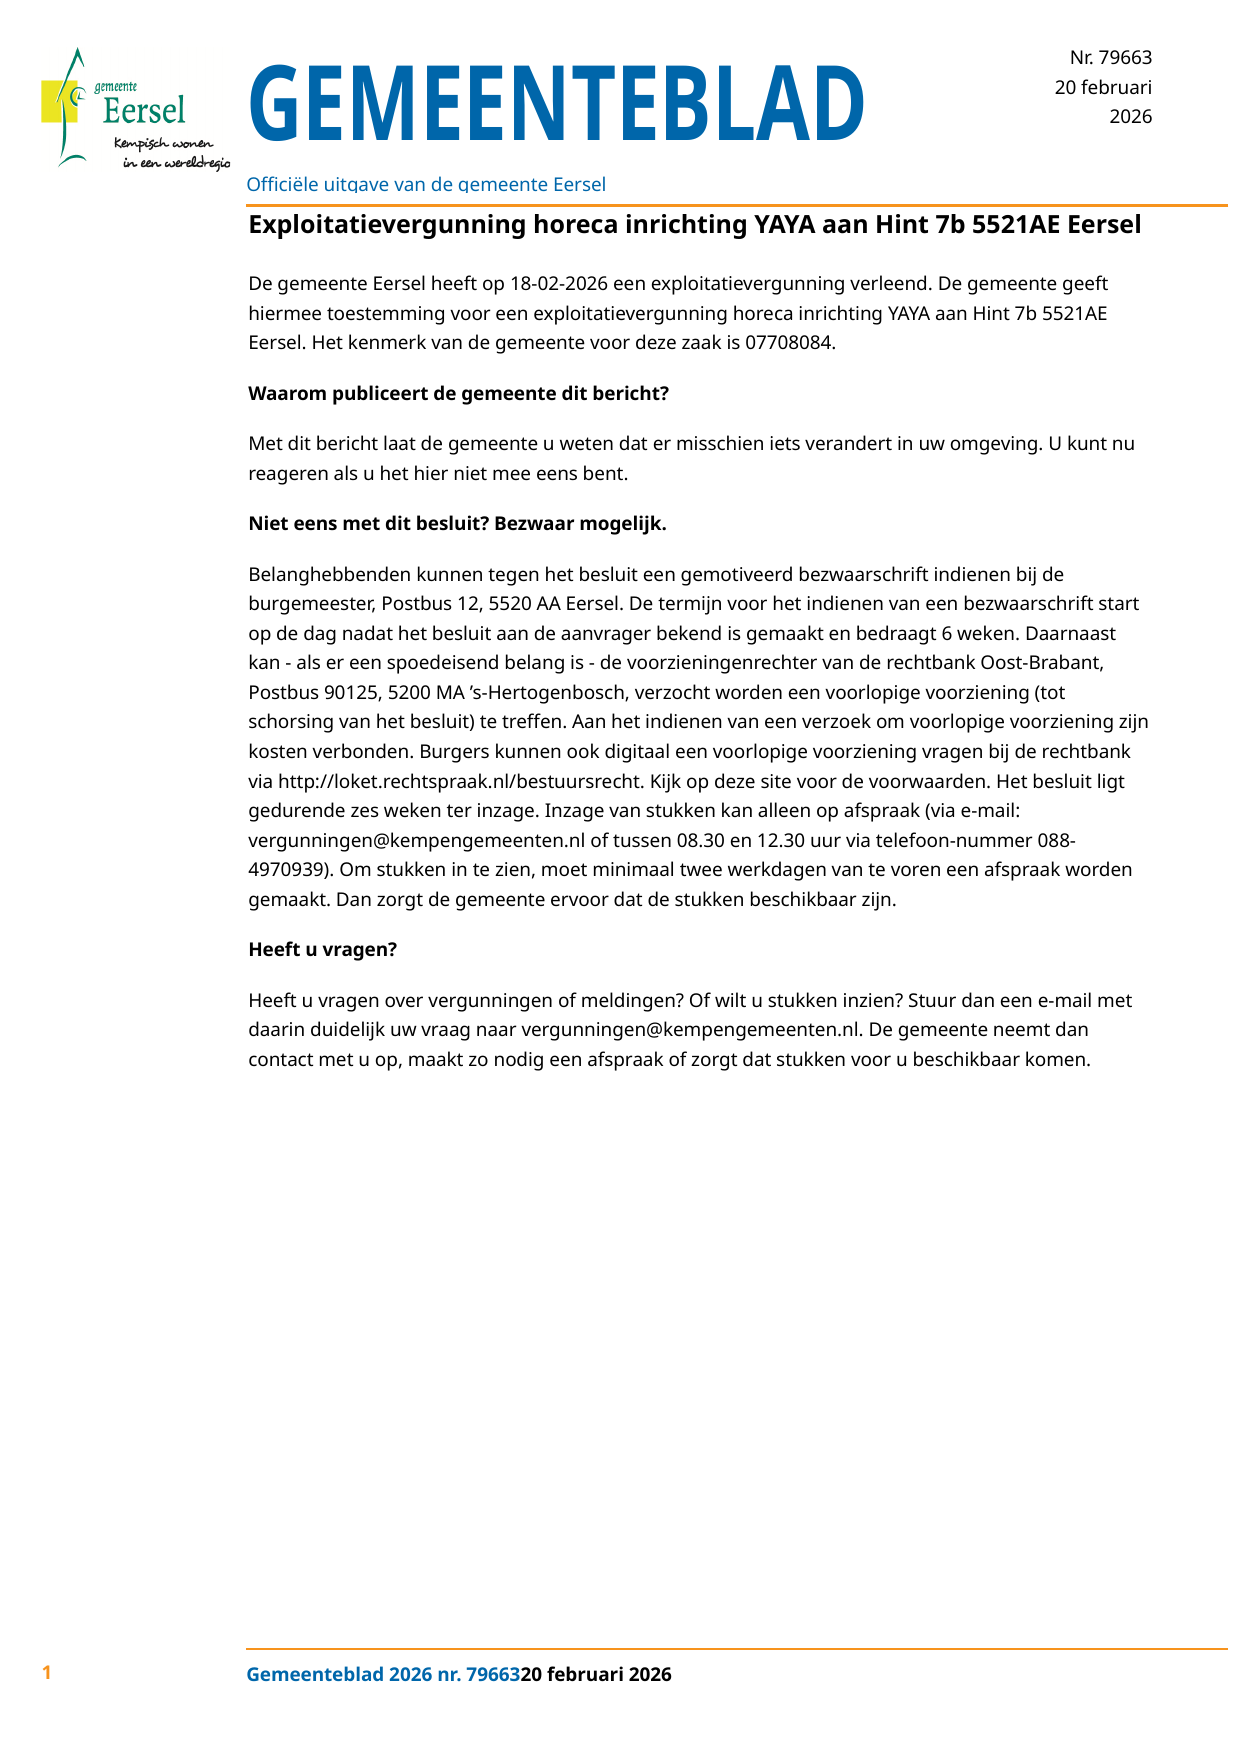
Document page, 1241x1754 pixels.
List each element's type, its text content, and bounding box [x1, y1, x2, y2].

text De gemeente Eersel heeft op 18-02-2026 een exploitatievergunning verleend. De gemeente geeft hiermee toestemming voor een exploitatievergunning horeca inrichting YAYA aan Hint 7b 5521AE Eersel. Het kenmerk van de gemeente voor deze zaak is 07708084. [248, 270, 1152, 355]
text Belanghebbenden kunnen tegen het besluit een gemotiveerd bezwaarschrift indienen bij de burgemeester, Postbus 12, 5520 AA Eersel. De termijn voor het indienen van een bezwaarschrift start op de dag nadat het besluit aan de aanvrager bekend is gemaakt en bedraagt 6 weken. Daarnaast kan - als er een spoedeisend belang is - de voorzieningenrechter van de rechtbank Oost-Brabant, Postbus 90125, 5200 MA ’s-Hertogenbosch, verzocht worden een voorlopige voorziening (tot schorsing van het besluit) te treffen. Aan het indienen van een verzoek om voorlopige voorziening zijn kosten verbonden. Burgers kunnen ook digitaal een voorlopige voorziening vragen bij de rechtbank via http://loket.rechtspraak.nl/bestuursrecht. Kijk op deze site voor de voorwaarden. Het besluit ligt gedurende zes weken ter inzage. Inzage van stukken kan alleen op afspraak (via e-mail: vergunningen@kempengemeenten.nl of tussen 08.30 en 12.30 uur via telefoon-nummer 088-4970939). Om stukken in te zien, moet minimaal twee werkdagen van te voren een afspraak worden gemaakt. Dan zorgt de gemeente ervoor dat de stukken beschikbaar zijn. [248, 561, 1152, 912]
text Exploitatievergunning horeca inrichting YAYA aan Hint 7b 5521AE Eersel [248, 207, 1152, 241]
text Heeft u vragen over vergunningen of meldingen? Of wilt u stukken inzien? Stuur dan een e-mail met daarin duidelijk uw vraag naar vergunningen@kempengemeenten.nl. De gemeente neemt dan contact met u op, maakt zo nodig een afspraak of zorgt dat stukken voor u beschikbaar komen. [248, 987, 1152, 1072]
picture [41, 47, 231, 172]
text Niet eens met dit besluit? Bezwaar mogelijk. [248, 510, 1152, 536]
text Met dit bericht laat de gemeente u weten dat er misschien iets verandert in uw omgeving. U kunt nu reageren als u het hier niet mee eens bent. [248, 430, 1152, 486]
text Waarom publiceert de gemeente dit bericht? [248, 380, 1152, 406]
text Heeft u vragen? [248, 937, 1152, 962]
